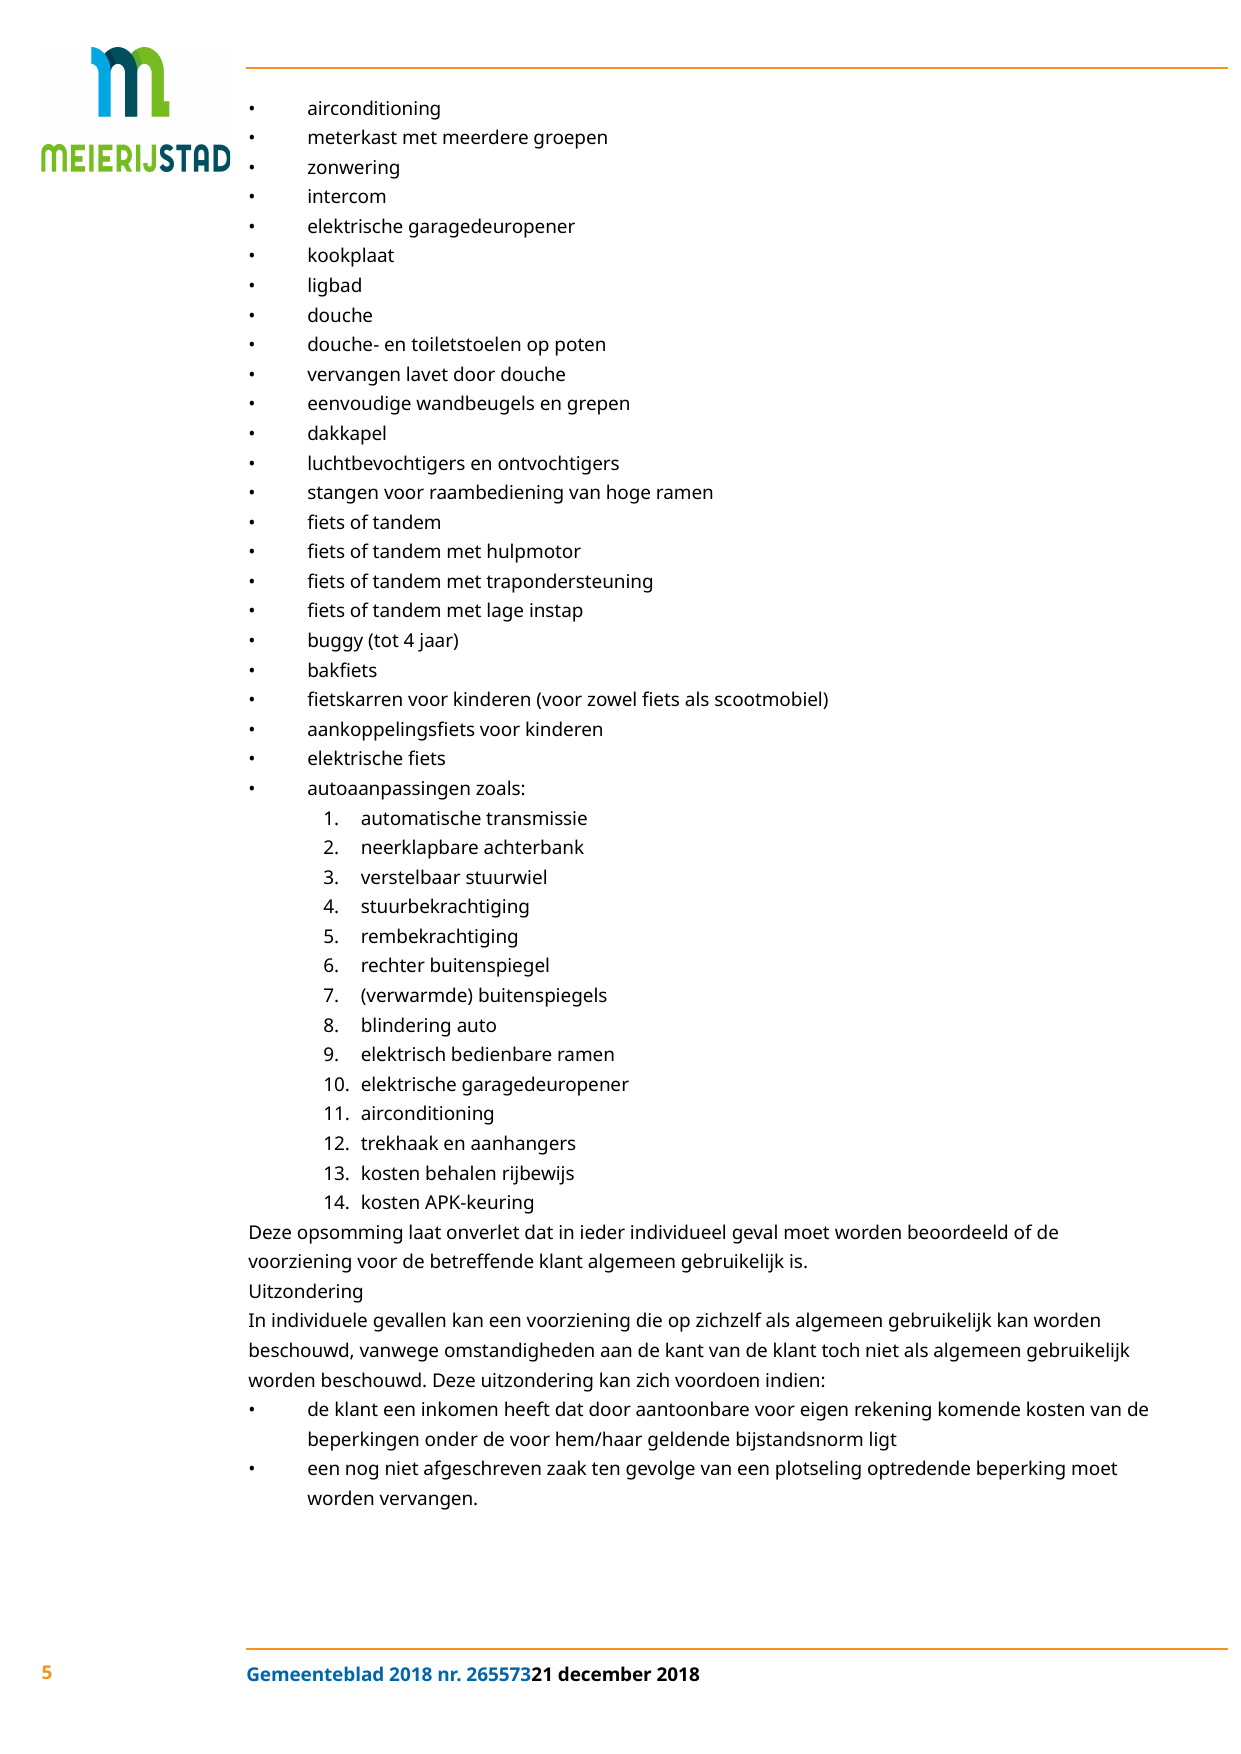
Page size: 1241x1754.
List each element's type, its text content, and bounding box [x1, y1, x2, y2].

list intercom [248, 183, 1152, 209]
list aankoppelingsfiets voor kinderen [248, 716, 1152, 742]
list stangen voor raambediening van hoge ramen [248, 479, 1152, 505]
list verstelbaar stuurwiel [323, 864, 1152, 890]
list zonwering [248, 154, 1152, 180]
list buggy (tot 4 jaar) [248, 627, 1152, 653]
list luchtbevochtigers en ontvochtigers [248, 450, 1152, 476]
list fiets of tandem [248, 509, 1152, 535]
list bakfiets [248, 657, 1152, 683]
list kosten behalen rijbewijs [323, 1160, 1152, 1186]
list fiets of tandem met hulpmotor [248, 538, 1152, 564]
list fietskarren voor kinderen (voor zowel fiets als scootmobiel) [248, 686, 1152, 712]
list meterkast met meerdere groepen [248, 124, 1152, 150]
list rembekrachtiging [323, 923, 1152, 949]
text In individuele gevallen kan een voorziening die op zichzelf als algemeen gebruikelijk kan worden beschouwd, vanwege omstandigheden aan de kant van de klant toch niet als algemeen gebruikelijk worden beschouwd. Deze uitzondering kan zich voordoen indien: [248, 1308, 1152, 1393]
list de klant een inkomen heeft dat door aantoonbare voor eigen rekening komende kosten van de beperkingen onder de voor hem/haar geldende bijstandsnorm ligt [248, 1396, 1152, 1452]
text Deze opsomming laat onverlet dat in ieder individueel geval moet worden beoordeeld of de voorziening voor de betreffende klant algemeen gebruikelijk is. [248, 1219, 1152, 1274]
picture [41, 47, 231, 172]
list fiets of tandem met lage instap [248, 598, 1152, 623]
list autoaanpassingen zoals: [248, 775, 1152, 801]
list elektrische garagedeuropener [323, 1071, 1152, 1097]
list trekhaak en aanhangers [323, 1130, 1152, 1156]
list airconditioning [323, 1101, 1152, 1126]
list elektrisch bedienbare ramen [323, 1041, 1152, 1067]
list (verwarmde) buitenspiegels [323, 982, 1152, 1008]
list rechter buitenspiegel [323, 953, 1152, 978]
list een nog niet afgeschreven zaak ten gevolge van een plotseling optredende beperking moet worden vervangen. [248, 1456, 1152, 1511]
list airconditioning [248, 95, 1152, 121]
list vervangen lavet door douche [248, 361, 1152, 387]
list kookplaat [248, 243, 1152, 268]
text Uitzondering [248, 1278, 1152, 1304]
list kosten APK-keuring [323, 1189, 1152, 1215]
list neerklapbare achterbank [323, 834, 1152, 860]
list douche [248, 302, 1152, 328]
list elektrische fiets [248, 746, 1152, 771]
list douche- en toiletstoelen op poten [248, 331, 1152, 357]
list blindering auto [323, 1012, 1152, 1038]
list fiets of tandem met trapondersteuning [248, 568, 1152, 594]
list eenvoudige wandbeugels en grepen [248, 391, 1152, 416]
list stuurbekrachtiging [323, 893, 1152, 919]
list elektrische garagedeuropener [248, 213, 1152, 239]
list automatische transmissie [323, 805, 1152, 831]
list dakkapel [248, 420, 1152, 446]
list ligbad [248, 272, 1152, 298]
